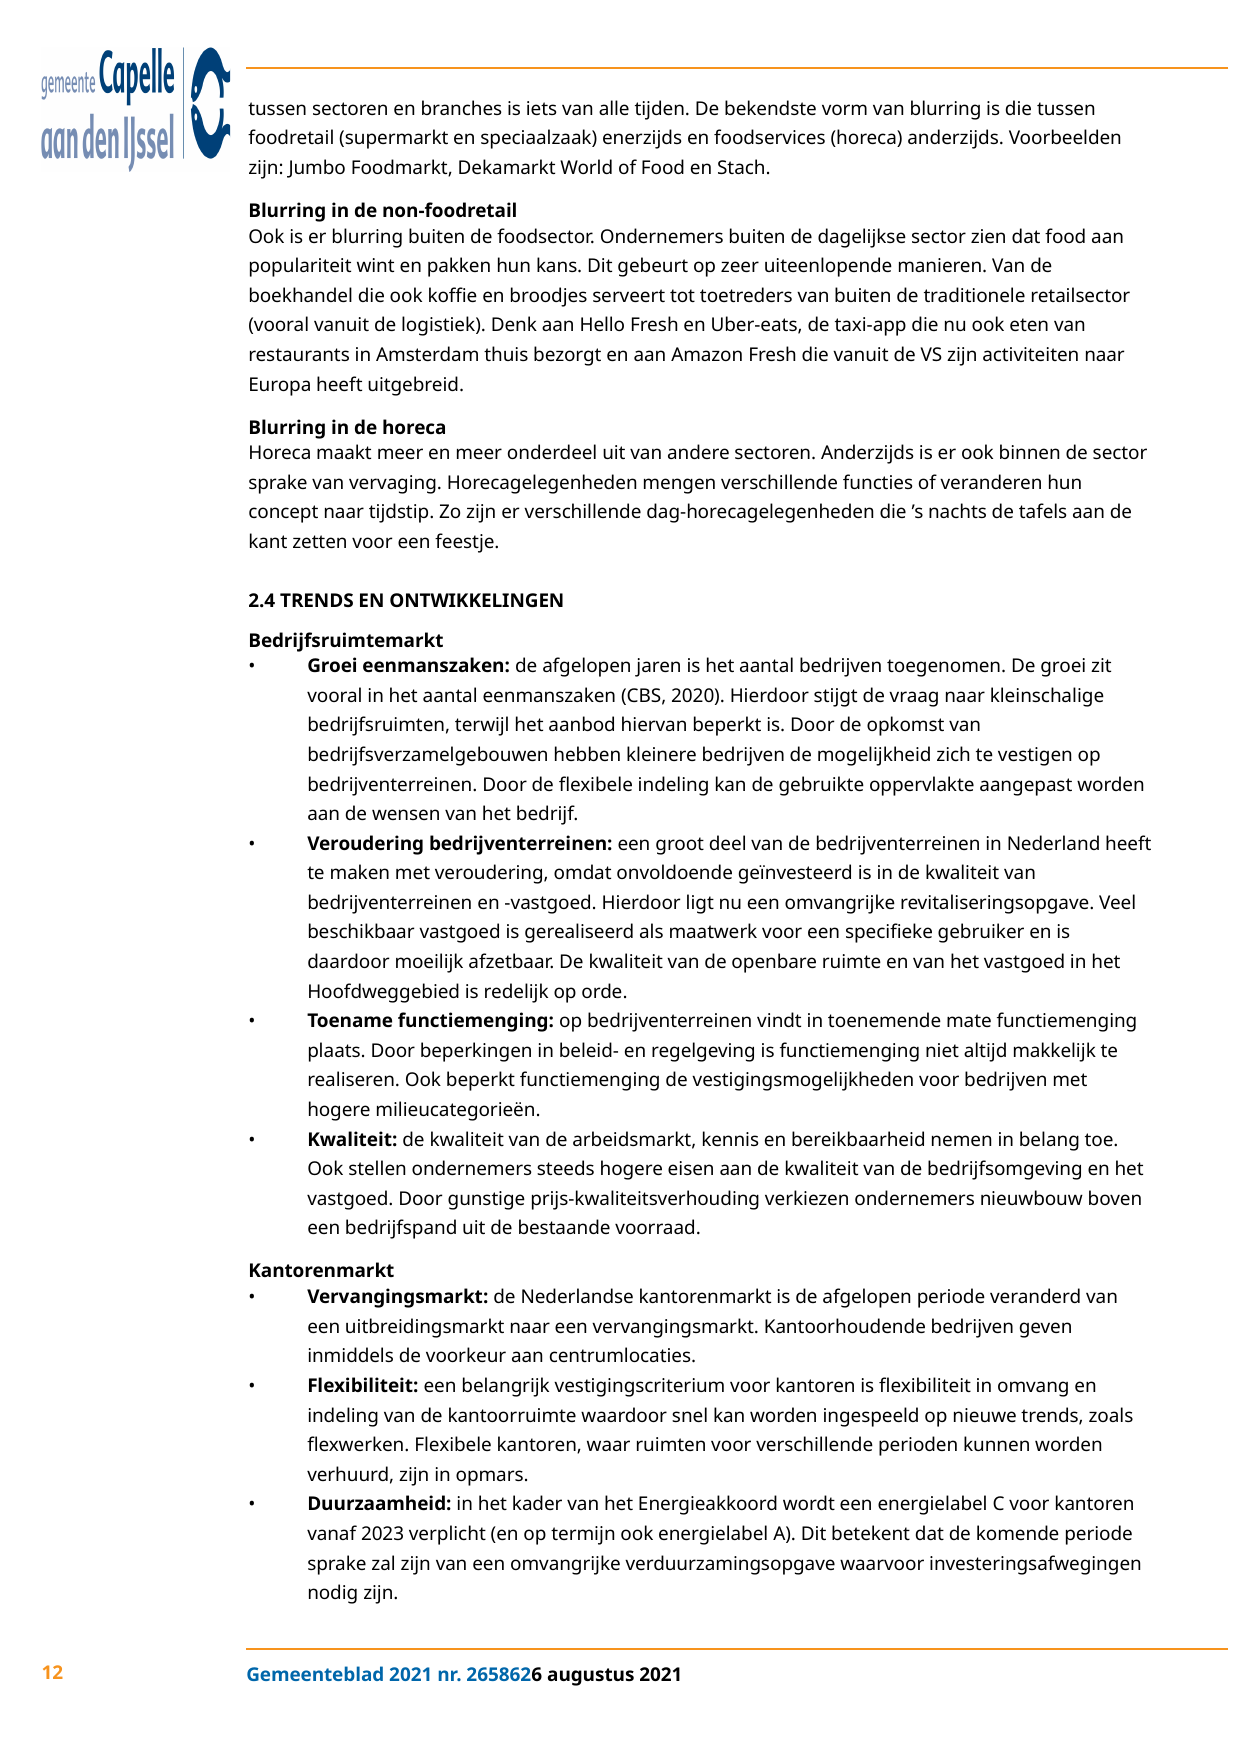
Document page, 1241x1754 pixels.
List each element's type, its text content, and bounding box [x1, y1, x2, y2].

list Flexibiliteit: een belangrijk vestigingscriterium voor kantoren is flexibiliteit in omvang en indeling van de kantoorruimte waardoor snel kan worden ingespeeld op nieuwe trends, zoals flexwerken. Flexibele kantoren, waar ruimten voor verschillende perioden kunnen worden verhuurd, zijn in opmars. [248, 1372, 1152, 1487]
text tussen sectoren en branches is iets van alle tijden. De bekendste vorm van blurring is die tussen foodretail (supermarkt en speciaalzaak) enerzijds en foodservices (horeca) anderzijds. Voorbeelden zijn: Jumbo Foodmarkt, Dekamarkt World of Food en Stach. [248, 95, 1152, 180]
text Blurring in de horeca [248, 414, 1152, 439]
list Toename functiemenging: op bedrijventerreinen vindt in toenemende mate functiemenging plaats. Door beperkingen in beleid- en regelgeving is functiemenging niet altijd makkelijk te realiseren. Ook beperkt functiemenging de vestigingsmogelijkheden voor bedrijven met hogere milieucategorieën. [248, 1007, 1152, 1122]
picture [41, 47, 231, 172]
text 2.4 TRENDS EN ONTWIKKELINGEN [248, 587, 1152, 613]
list Duurzaamheid: in het kader van het Energieakkoord wordt een energielabel C voor kantoren vanaf 2023 verplicht (en op termijn ook energielabel A). Dit betekent dat de komende periode sprake zal zijn van een omvangrijke verduurzamingsopgave waarvoor investeringsafwegingen nodig zijn. [248, 1491, 1152, 1605]
list Veroudering bedrijventerreinen: een groot deel van de bedrijventerreinen in Nederland heeft te maken met veroudering, omdat onvoldoende geïnvesteerd is in de kwaliteit van bedrijventerreinen en -vastgoed. Hierdoor ligt nu een omvangrijke revitaliseringsopgave. Veel beschikbaar vastgoed is gerealiseerd als maatwerk voor een specifieke gebruiker en is daardoor moeilijk afzetbaar. De kwaliteit van de openbare ruimte en van het vastgoed in het Hoofdweggebied is redelijk op orde. [248, 830, 1152, 1004]
list Kwaliteit: de kwaliteit van de arbeidsmarkt, kennis en bereikbaarheid nemen in belang toe. Ook stellen ondernemers steeds hogere eisen aan de kwaliteit van de bedrijfsomgeving en het vastgoed. Door gunstige prijs-kwaliteitsverhouding verkiezen ondernemers nieuwbouw boven een bedrijfspand uit de bestaande voorraad. [248, 1126, 1152, 1240]
text Ook is er blurring buiten de foodsector. Ondernemers buiten de dagelijkse sector zien dat food aan populariteit wint en pakken hun kans. Dit gebeurt op zeer uiteenlopende manieren. Van de boekhandel die ook koffie en broodjes serveert tot toetreders van buiten de traditionele retailsector (vooral vanuit de logistiek). Denk aan Hello Fresh en Uber-eats, de taxi-app die nu ook eten van restaurants in Amsterdam thuis bezorgt en aan Amazon Fresh die vanuit de VS zijn activiteiten naar Europa heeft uitgebreid. [248, 223, 1152, 396]
text Blurring in de non-foodretail [248, 197, 1152, 223]
text Horeca maakt meer en meer onderdeel uit van andere sectoren. Anderzijds is er ook binnen de sector sprake van vervaging. Horecagelegenheden mengen verschillende functies of veranderen hun concept naar tijdstip. Zo zijn er verschillende dag-horecagelegenheden die ’s nachts de tafels aan de kant zetten voor een feestje. [248, 439, 1152, 554]
list Vervangingsmarkt: de Nederlandse kantorenmarkt is de afgelopen periode veranderd van een uitbreidingsmarkt naar een vervangingsmarkt. Kantoorhoudende bedrijven geven inmiddels de voorkeur aan centrumlocaties. [248, 1283, 1152, 1368]
text Kantorenmarkt [248, 1258, 1152, 1283]
list Groei eenmanszaken: de afgelopen jaren is het aantal bedrijven toegenomen. De groei zit vooral in het aantal eenmanszaken (CBS, 2020). Hierdoor stijgt de vraag naar kleinschalige bedrijfsruimten, terwijl het aanbod hiervan beperkt is. Door de opkomst van bedrijfsverzamelgebouwen hebben kleinere bedrijven de mogelijkheid zich te vestigen op bedrijventerreinen. Door de flexibele indeling kan de gebruikte oppervlakte aangepast worden aan de wensen van het bedrijf. [248, 652, 1152, 826]
text Bedrijfsruimtemarkt [248, 627, 1152, 652]
